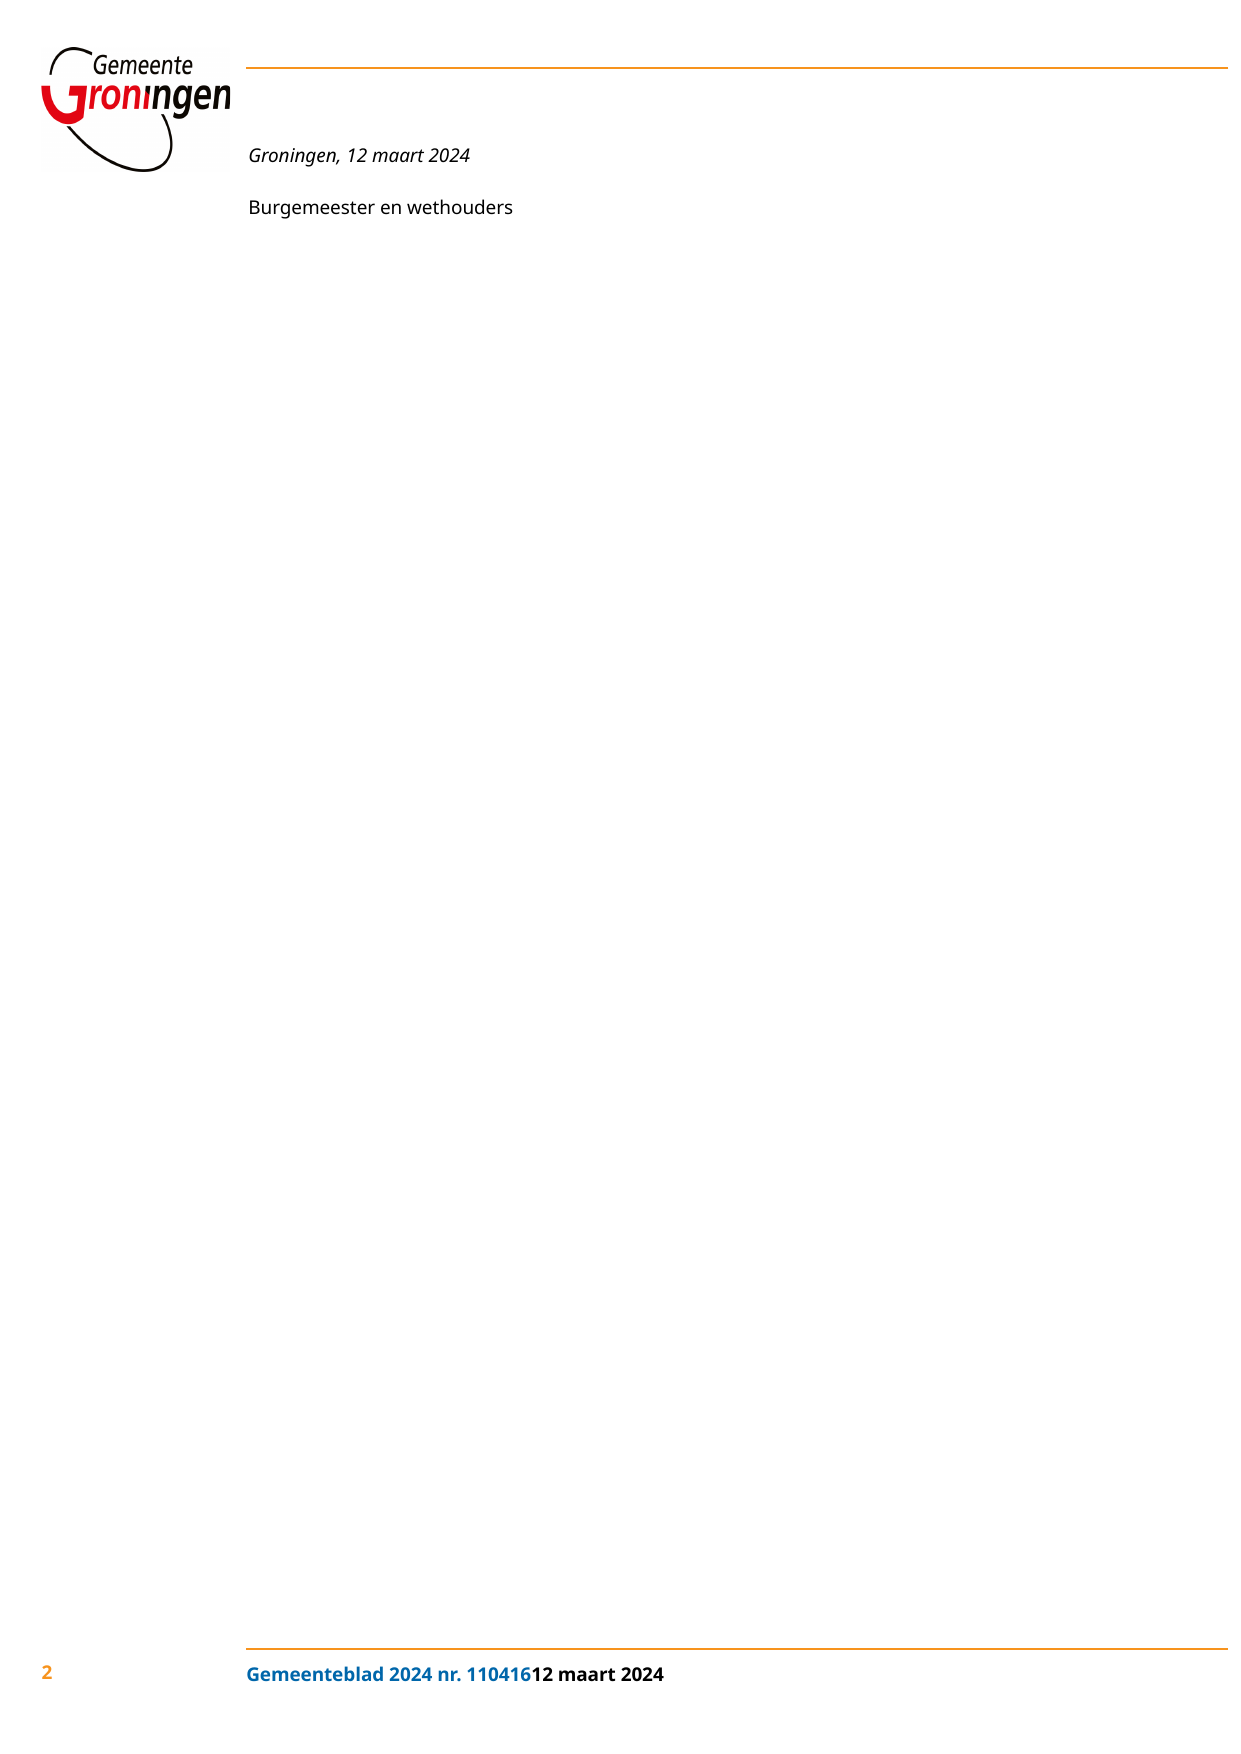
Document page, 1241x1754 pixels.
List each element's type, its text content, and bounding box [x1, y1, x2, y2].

text Burgemeester en wethouders [248, 194, 1152, 220]
picture [41, 47, 231, 172]
text Groningen, 12 maart 2024 [248, 143, 1152, 168]
